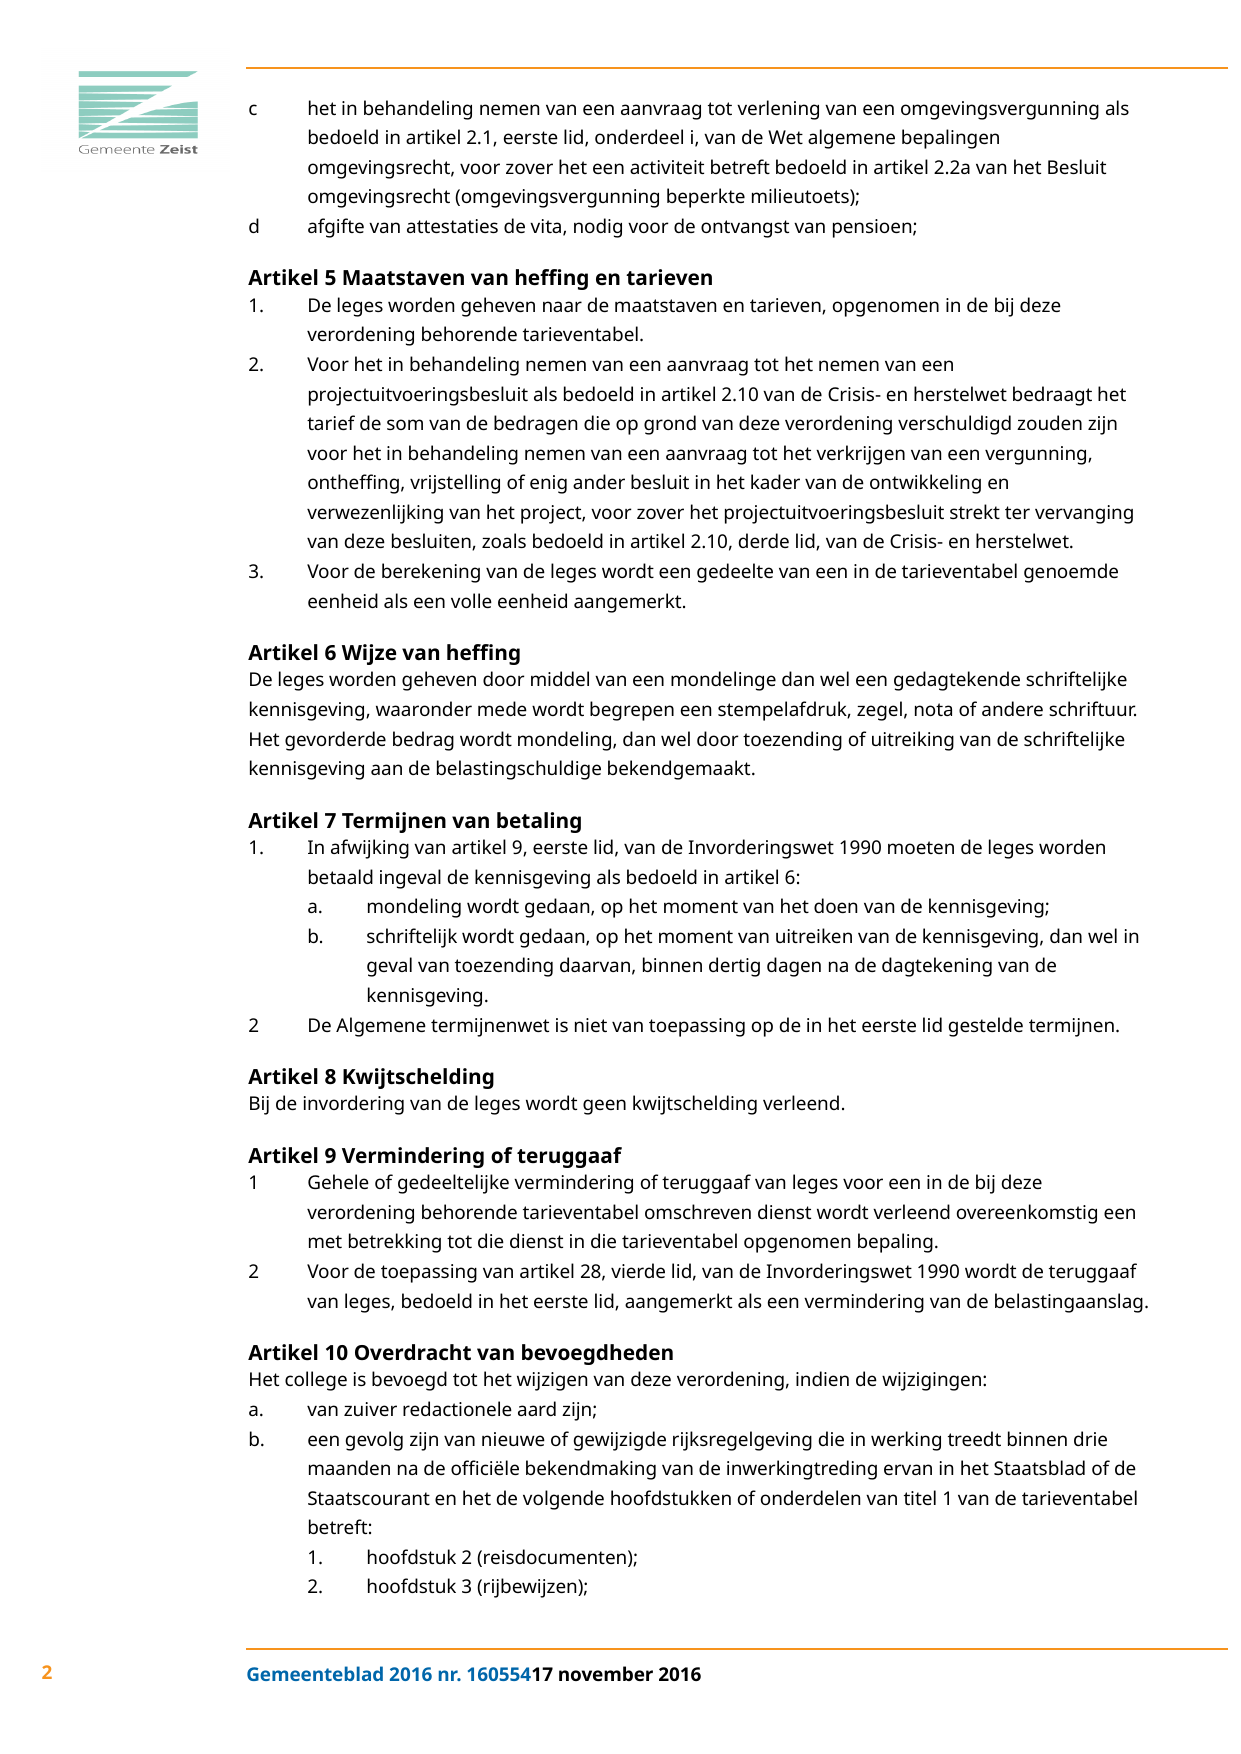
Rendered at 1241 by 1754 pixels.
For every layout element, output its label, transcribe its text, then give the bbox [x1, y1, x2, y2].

list afgifte van attestaties de vita, nodig voor de ontvangst van pensioen; [248, 213, 1152, 239]
list Voor de toepassing van artikel 28, vierde lid, van de Invorderingswet 1990 wordt de teruggaaf van leges, bedoeld in het eerste lid, aangemerkt als een vermindering van de belastingaanslag. [248, 1258, 1152, 1313]
list De leges worden geheven naar de maatstaven en tarieven, opgenomen in de bij deze verordening behorende tarieventabel. [248, 292, 1152, 347]
picture [41, 47, 231, 172]
text Artikel 6 Wijze van heffing [248, 638, 1152, 667]
list In afwijking van artikel 9, eerste lid, van de Invorderingswet 1990 moeten de leges worden betaald ingeval de kennisgeving als bedoeld in artikel 6: [248, 834, 1152, 889]
text Artikel 9 Vermindering of teruggaaf [248, 1141, 1152, 1169]
text Artikel 5 Maatstaven van heffing en tarieven [248, 263, 1152, 292]
list De Algemene termijnenwet is niet van toepassing op de in het eerste lid gestelde termijnen. [248, 1012, 1152, 1037]
text Artikel 8 Kwijtschelding [248, 1062, 1152, 1091]
list het in behandeling nemen van een aanvraag tot verlening van een omgevingsvergunning als bedoeld in artikel 2.1, eerste lid, onderdeel i, van de Wet algemene bepalingen omgevingsrecht, voor zover het een activiteit betreft bedoeld in artikel 2.2a van het Besluit omgevingsrecht (omgevingsvergunning beperkte milieutoets); [248, 95, 1152, 209]
text Het college is bevoegd tot het wijzigen van deze verordening, indien de wijzigingen: [248, 1367, 1152, 1392]
list hoofdstuk 3 (rijbewijzen); [307, 1574, 1152, 1599]
list hoofdstuk 2 (reisdocumenten); [307, 1544, 1152, 1570]
list van zuiver redactionele aard zijn; [248, 1396, 1152, 1422]
list Voor de berekening van de leges wordt een gedeelte van een in de tarieventabel genoemde eenheid als een volle eenheid aangemerkt. [248, 558, 1152, 613]
text Artikel 10 Overdracht van bevoegdheden [248, 1338, 1152, 1367]
text Bij de invordering van de leges wordt geen kwijtschelding verleend. [248, 1091, 1152, 1116]
list mondeling wordt gedaan, op het moment van het doen van de kennisgeving; [307, 893, 1152, 919]
text Artikel 7 Termijnen van betaling [248, 806, 1152, 834]
text De leges worden geheven door middel van een mondelinge dan wel een gedagtekende schriftelijke kennisgeving, waaronder mede wordt begrepen een stempelafdruk, zegel, nota of andere schriftuur. Het gevorderde bedrag wordt mondeling, dan wel door toezending of uitreiking van de schriftelijke kennisgeving aan de belastingschuldige bekendgemaakt. [248, 667, 1152, 781]
list schriftelijk wordt gedaan, op het moment van uitreiken van de kennisgeving, dan wel in geval van toezending daarvan, binnen dertig dagen na de dagtekening van de kennisgeving. [307, 923, 1152, 1008]
list Gehele of gedeeltelijke vermindering of teruggaaf van leges voor een in de bij deze verordening behorende tarieventabel omschreven dienst wordt verleend overeenkomstig een met betrekking tot die dienst in die tarieventabel opgenomen bepaling. [248, 1169, 1152, 1254]
list Voor het in behandeling nemen van een aanvraag tot het nemen van een projectuitvoeringsbesluit als bedoeld in artikel 2.10 van de Crisis- en herstelwet bedraagt het tarief de som van de bedragen die op grond van deze verordening verschuldigd zouden zijn voor het in behandeling nemen van een aanvraag tot het verkrijgen van een vergunning, ontheffing, vrijstelling of enig ander besluit in het kader van de ontwikkeling en verwezenlijking van het project, voor zover het projectuitvoeringsbesluit strekt ter vervanging van deze besluiten, zoals bedoeld in artikel 2.10, derde lid, van de Crisis- en herstelwet. [248, 351, 1152, 554]
list een gevolg zijn van nieuwe of gewijzigde rijksregelgeving die in werking treedt binnen drie maanden na de officiële bekendmaking van de inwerkingtreding ervan in het Staatsblad of de Staatscourant en het de volgende hoofdstukken of onderdelen van titel 1 van de tarieventabel betreft: [248, 1426, 1152, 1540]
